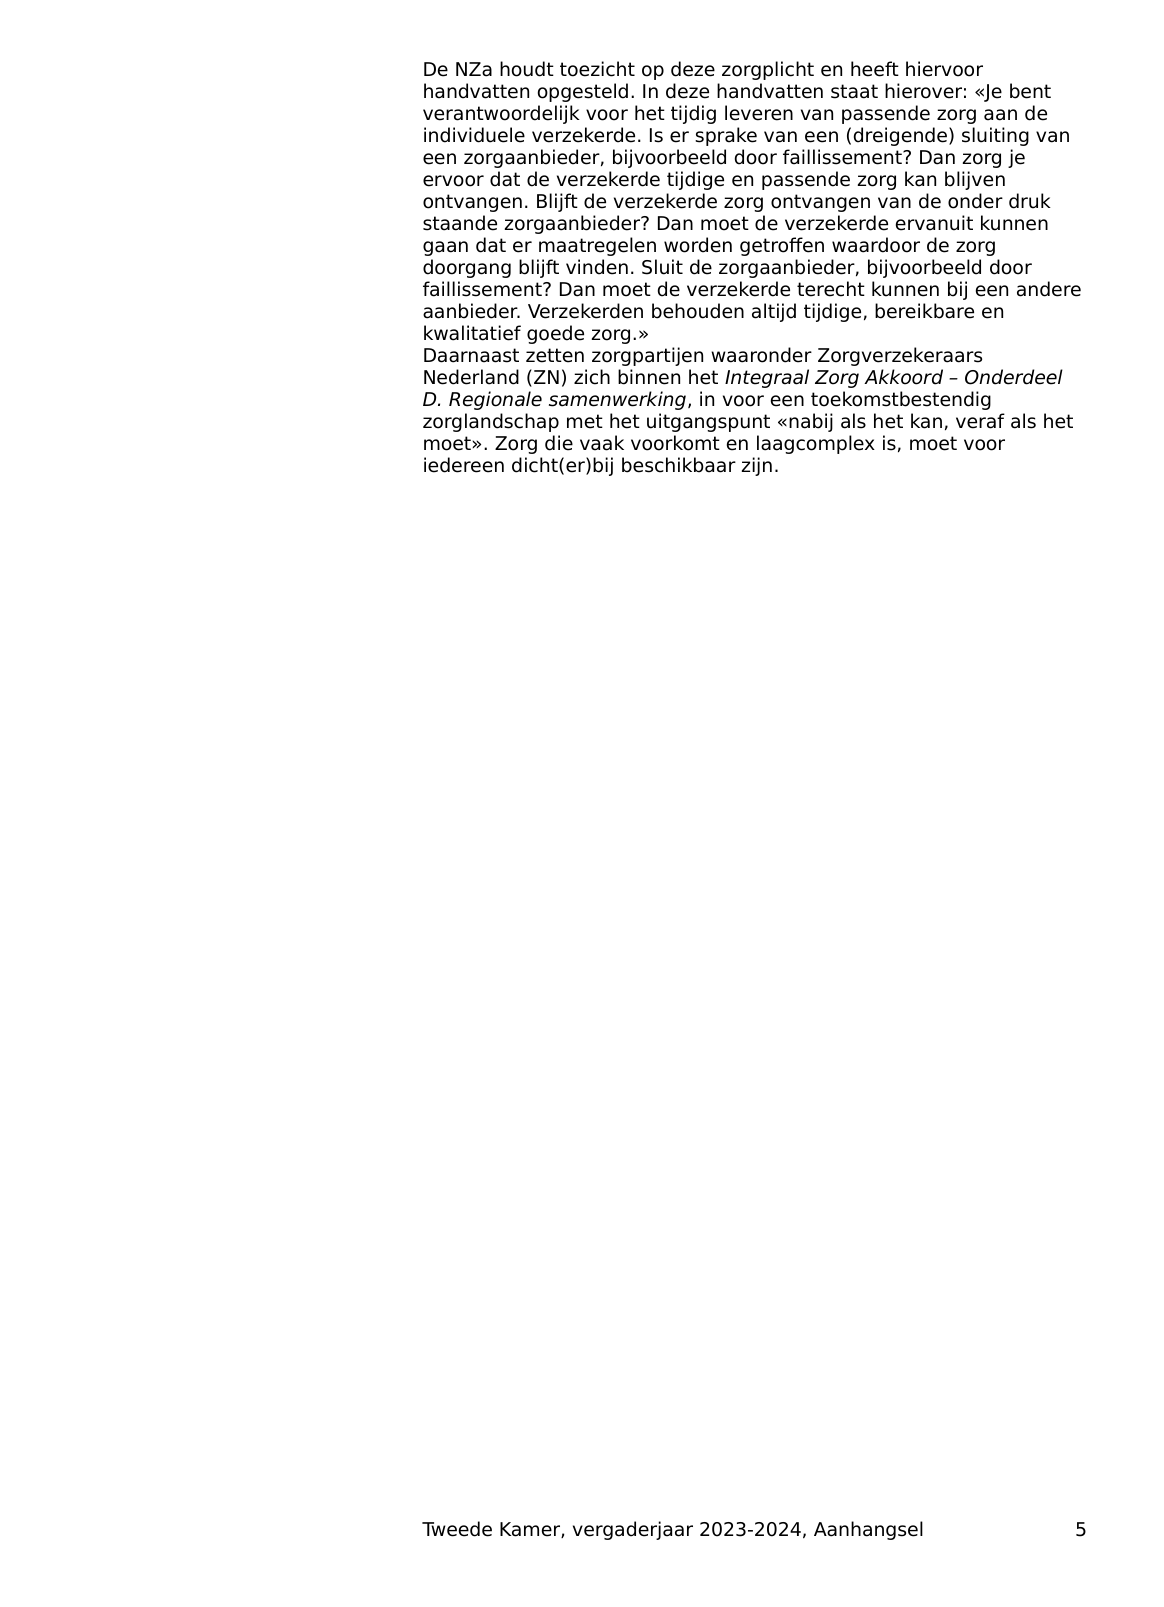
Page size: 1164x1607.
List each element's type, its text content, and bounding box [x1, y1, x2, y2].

text De NZa houdt toezicht op deze zorgplicht en heeft hiervoor handvatten opgesteld. In deze handvatten staat hierover: «Je bent verantwoordelijk voor het tijdig leveren van passende zorg aan de individuele verzekerde. Is er sprake van een (dreigende) sluiting van een zorgaanbieder, bijvoorbeeld door faillissement? Dan zorg je ervoor dat de verzekerde tijdige en passende zorg kan blijven ontvangen. Blijft de verzekerde zorg ontvangen van de onder druk staande zorgaanbieder? Dan moet de verzekerde ervanuit kunnen gaan dat er maatregelen worden getroffen waardoor de zorg doorgang blijft vinden. Sluit de zorgaanbieder, bijvoorbeeld door faillissement? Dan moet de verzekerde terecht kunnen bij een andere aanbieder. Verzekerden behouden altijd tijdige, bereikbare en kwalitatief goede zorg.» [422, 59, 1087, 345]
text Daarnaast zetten zorgpartijen waaronder Zorgverzekeraars Nederland (ZN) zich binnen het Integraal Zorg Akkoord – Onderdeel D. Regionale samenwerking, in voor een toekomstbestendig zorglandschap met het uitgangspunt «nabij als het kan, veraf als het moet». Zorg die vaak voorkomt en laagcomplex is, moet voor iedereen dicht(er)bij beschikbaar zijn. [422, 345, 1087, 477]
